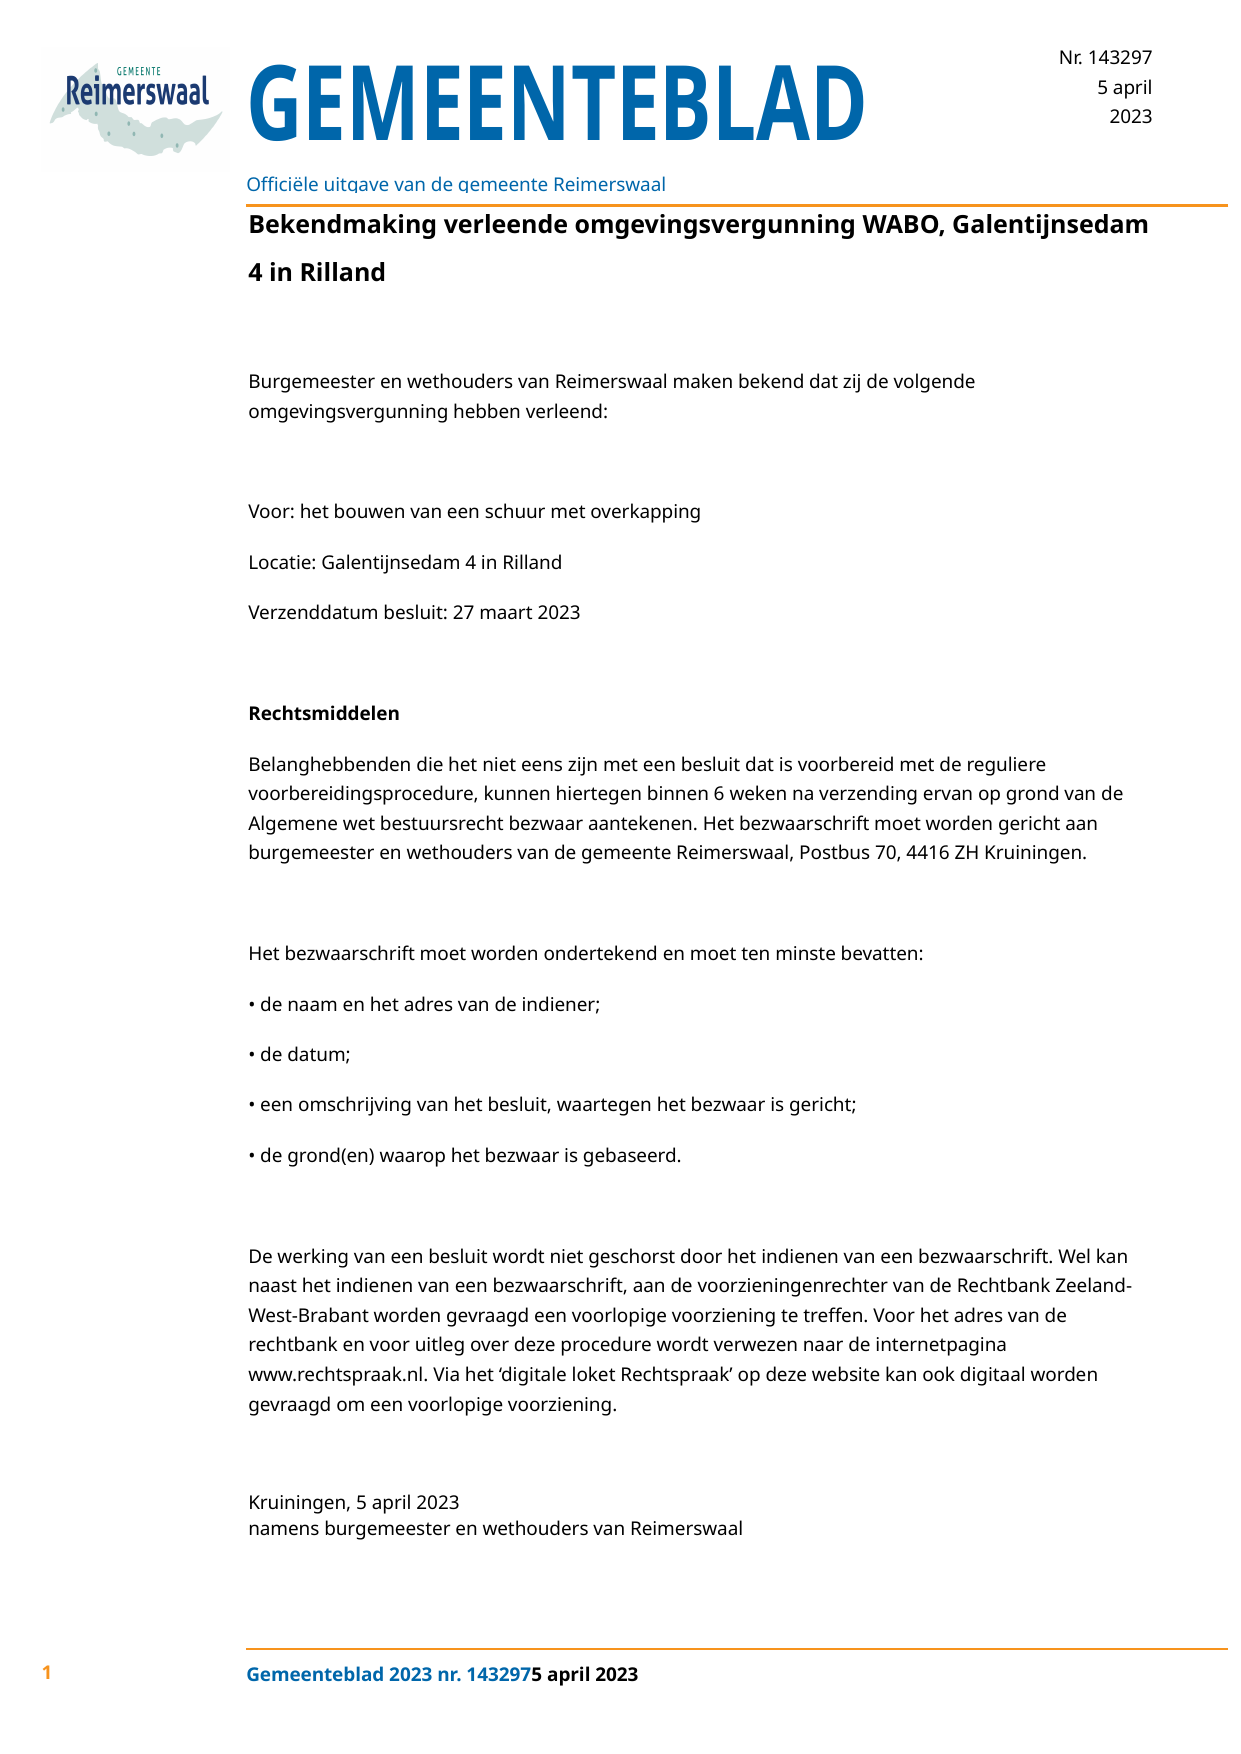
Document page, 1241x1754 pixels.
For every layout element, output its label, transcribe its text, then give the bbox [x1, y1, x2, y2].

text Belanghebbenden die het niet eens zijn met een besluit dat is voorbereid met de reguliere voorbereidingsprocedure, kunnen hiertegen binnen 6 weken na verzending ervan op grond van de Algemene wet bestuursrecht bezwaar aantekenen. Het bezwaarschrift moet worden gericht aan burgemeester en wethouders van de gemeente Reimerswaal, Postbus 70, 4416 ZH Kruiningen. [248, 751, 1152, 865]
text Locatie: Galentijnsedam 4 in Rilland [248, 549, 1152, 575]
text Voor: het bouwen van een schuur met overkapping [248, 499, 1152, 524]
text • een omschrijving van het besluit, waartegen het bezwaar is gericht; [248, 1092, 1152, 1117]
text Het bezwaarschrift moet worden ondertekend en moet ten minste bevatten: [248, 940, 1152, 966]
text Burgemeester en wethouders van Reimerswaal maken bekend dat zij de volgende omgevingsvergunning hebben verleend: [248, 368, 1152, 424]
text De werking van een besluit wordt niet geschorst door het indienen van een bezwaarschrift. Wel kan naast het indienen van een bezwaarschrift, aan de voorzieningenrechter van de Rechtbank Zeeland-West-Brabant worden gevraagd een voorlopige voorziening te treffen. Voor het adres van de rechtbank en voor uitleg over deze procedure wordt verwezen naar de internetpagina www.rechtspraak.nl. Via het ‘digitale loket Rechtspraak’ op deze website kan ook digitaal worden gevraagd om een voorlopige voorziening. [248, 1243, 1152, 1417]
text namens burgemeester en wethouders van Reimerswaal [248, 1515, 1152, 1541]
text • de datum; [248, 1041, 1152, 1067]
text Verzenddatum besluit: 27 maart 2023 [248, 599, 1152, 625]
text Bekendmaking verleende omgevingsvergunning WABO, Galentijnsedam 4 in Rilland [248, 207, 1152, 288]
text Kruiningen, 5 april 2023 [248, 1489, 1152, 1515]
picture [41, 47, 231, 172]
text • de naam en het adres van de indiener; [248, 991, 1152, 1017]
text Rechtsmiddelen [248, 700, 1152, 726]
text • de grond(en) waarop het bezwaar is gebaseerd. [248, 1142, 1152, 1168]
